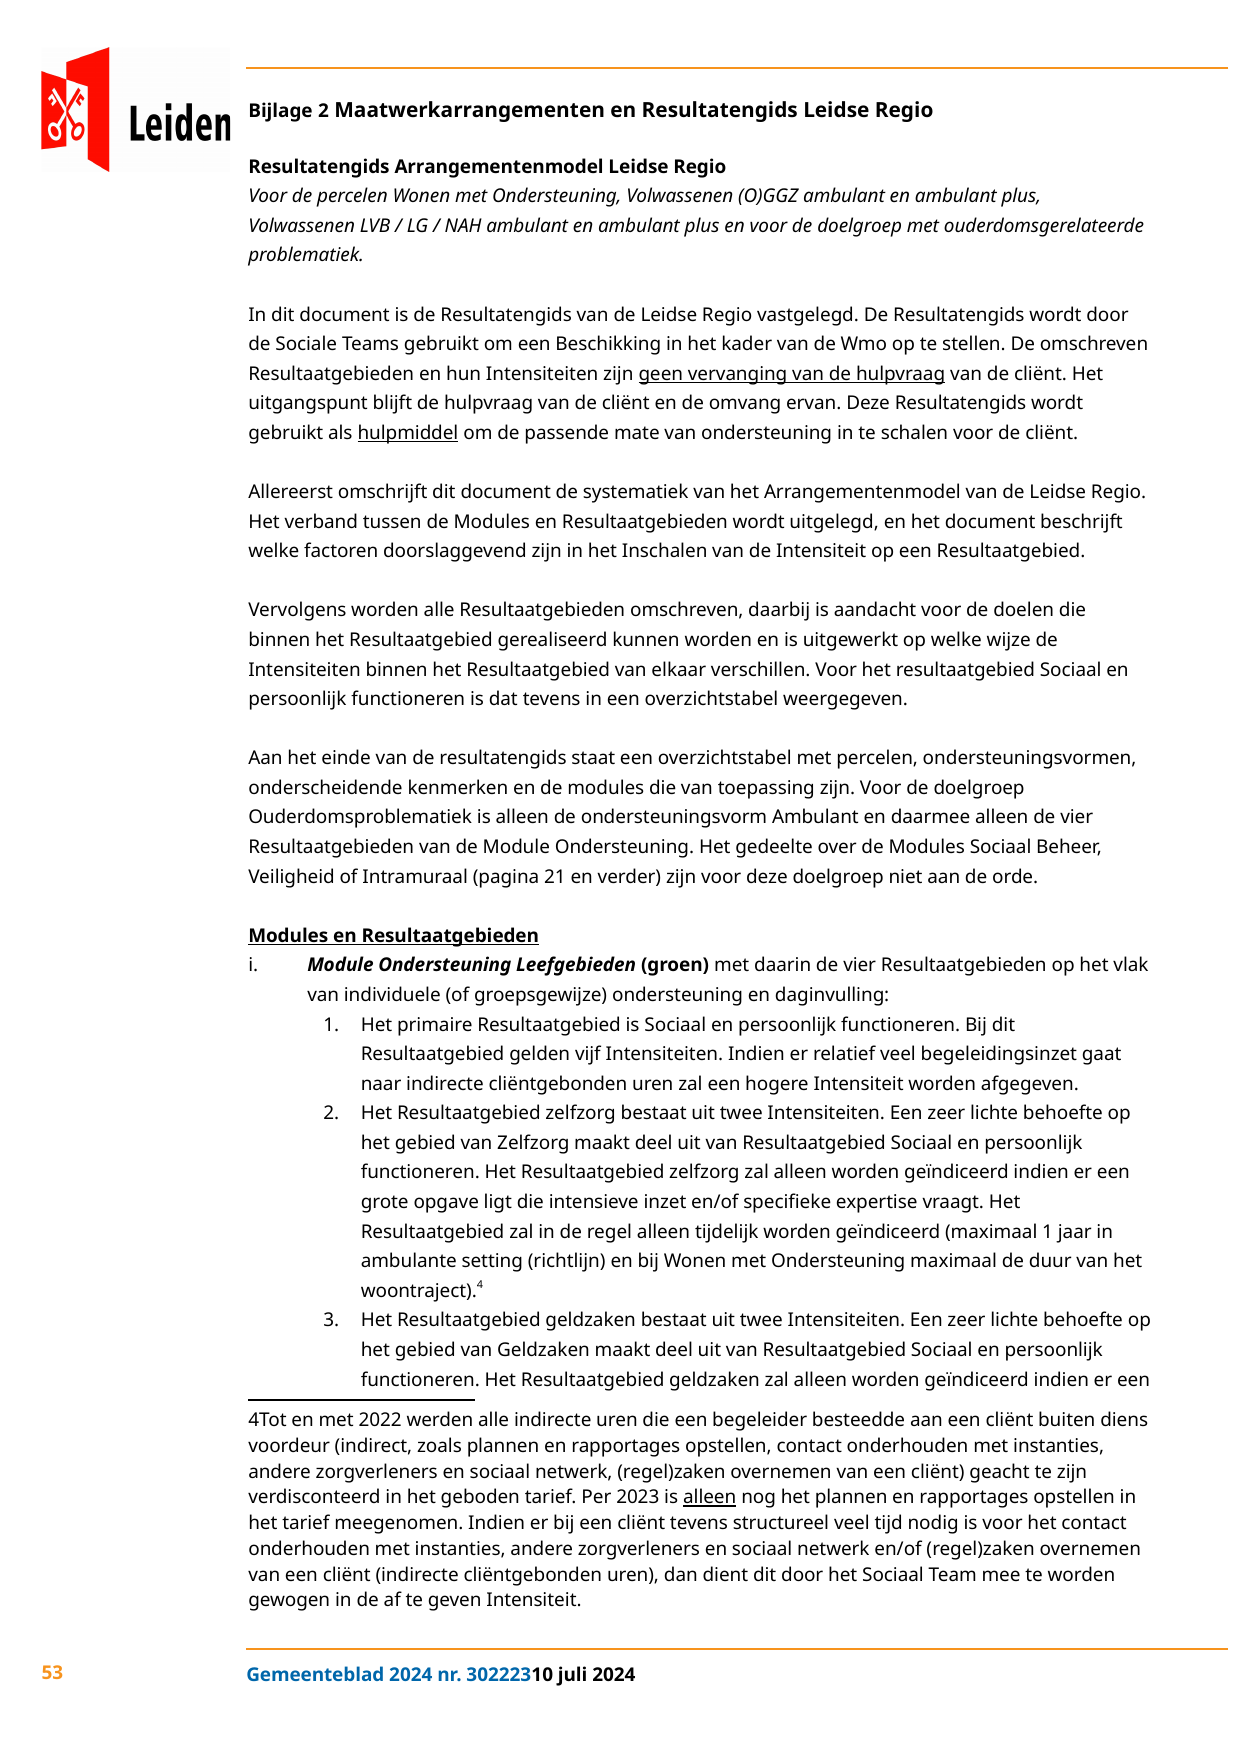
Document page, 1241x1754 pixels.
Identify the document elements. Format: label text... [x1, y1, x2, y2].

text Modules en Resultaatgebieden [248, 922, 1152, 948]
text Resultatengids Arrangementenmodel Leidse Regio [248, 153, 1152, 179]
text Bijlage 2 Maatwerkarrangementen en Resultatengids Leidse Regio [248, 95, 1152, 123]
text Voor de percelen Wonen met Ondersteuning, Volwassenen (O)GGZ ambulant en ambulant plus, Volwassenen LVB / LG / NAH ambulant en ambulant plus en voor de doelgroep met ouderdomsgerelateerde problematiek. [248, 182, 1152, 267]
text In dit document is de Resultatengids van de Leidse Regio vastgelegd. De Resultatengids wordt door de Sociale Teams gebruikt om een Beschikking in het kader van de Wmo op te stellen. De omschreven Resultaatgebieden en hun Intensiteiten zijn geen vervanging van de hulpvraag van de cliënt. Het uitgangspunt blijft de hulpvraag van de cliënt en de omvang ervan. Deze Resultatengids wordt gebruikt als hulpmiddel om de passende mate van ondersteuning in te schalen voor de cliënt. [248, 301, 1152, 445]
list Het Resultaatgebied geldzaken bestaat uit twee Intensiteiten. Een zeer lichte behoefte op het gebied van Geldzaken maakt deel uit van Resultaatgebied Sociaal en persoonlijk functioneren. Het Resultaatgebied geldzaken zal alleen worden geïndiceerd indien er een [323, 1307, 1152, 1392]
list Module Ondersteuning Leefgebieden (groen) met daarin de vier Resultaatgebieden op het vlak van individuele (of groepsgewijze) ondersteuning en daginvulling: [248, 952, 1152, 1007]
text Allereerst omschrijft dit document de systematiek van het Arrangementenmodel van de Leidse Regio. Het verband tussen de Modules en Resultaatgebieden wordt uitgelegd, en het document beschrijft welke factoren doorslaggevend zijn in het Inschalen van de Intensiteit op een Resultaatgebied. [248, 478, 1152, 563]
text Aan het einde van de resultatengids staat een overzichtstabel met percelen, ondersteuningsvormen, onderscheidende kenmerken en de modules die van toepassing zijn. Voor de doelgroep Ouderdomsproblematiek is alleen de ondersteuningsvorm Ambulant en daarmee alleen de vier Resultaatgebieden van de Module Ondersteuning. Het gedeelte over de Modules Sociaal Beheer, Veiligheid of Intramuraal (pagina 21 en verder) zijn voor deze doelgroep niet aan de orde. [248, 744, 1152, 889]
list Tot en met 2022 werden alle indirecte uren die een begeleider besteedde aan een cliënt buiten diens voordeur (indirect, zoals plannen en rapportages opstellen, contact onderhouden met instanties, andere zorgverleners en sociaal netwerk, (regel)zaken overnemen van een cliënt) geacht te zijn verdisconteerd in het geboden tarief. Per 2023 is alleen nog het plannen en rapportages opstellen in het tarief meegenomen. Indien er bij een cliënt tevens structureel veel tijd nodig is voor het contact onderhouden met instanties, andere zorgverleners en sociaal netwerk en/of (regel)zaken overnemen van een cliënt (indirecte cliëntgebonden uren), dan dient dit door het Sociaal Team mee te worden gewogen in de af te geven Intensiteit. [248, 1406, 1152, 1612]
list Het Resultaatgebied zelfzorg bestaat uit twee Intensiteiten. Een zeer lichte behoefte op het gebied van Zelfzorg maakt deel uit van Resultaatgebied Sociaal en persoonlijk functioneren. Het Resultaatgebied zelfzorg zal alleen worden geïndiceerd indien er een grote opgave ligt die intensieve inzet en/of specifieke expertise vraagt. Het Resultaatgebied zal in de regel alleen tijdelijk worden geïndiceerd (maximaal 1 jaar in ambulante setting (richtlijn) en bij Wonen met Ondersteuning maximaal de duur van het woontraject). [323, 1099, 1152, 1303]
picture [41, 47, 231, 172]
text Vervolgens worden alle Resultaatgebieden omschreven, daarbij is aandacht voor de doelen die binnen het Resultaatgebied gerealiseerd kunnen worden en is uitgewerkt op welke wijze de Intensiteiten binnen het Resultaatgebied van elkaar verschillen. Voor het resultaatgebied Sociaal en persoonlijk functioneren is dat tevens in een overzichtstabel weergegeven. [248, 597, 1152, 711]
list Het primaire Resultaatgebied is Sociaal en persoonlijk functioneren. Bij dit Resultaatgebied gelden vijf Intensiteiten. Indien er relatief veel begeleidingsinzet gaat naar indirecte cliëntgebonden uren zal een hogere Intensiteit worden afgegeven. [323, 1011, 1152, 1096]
